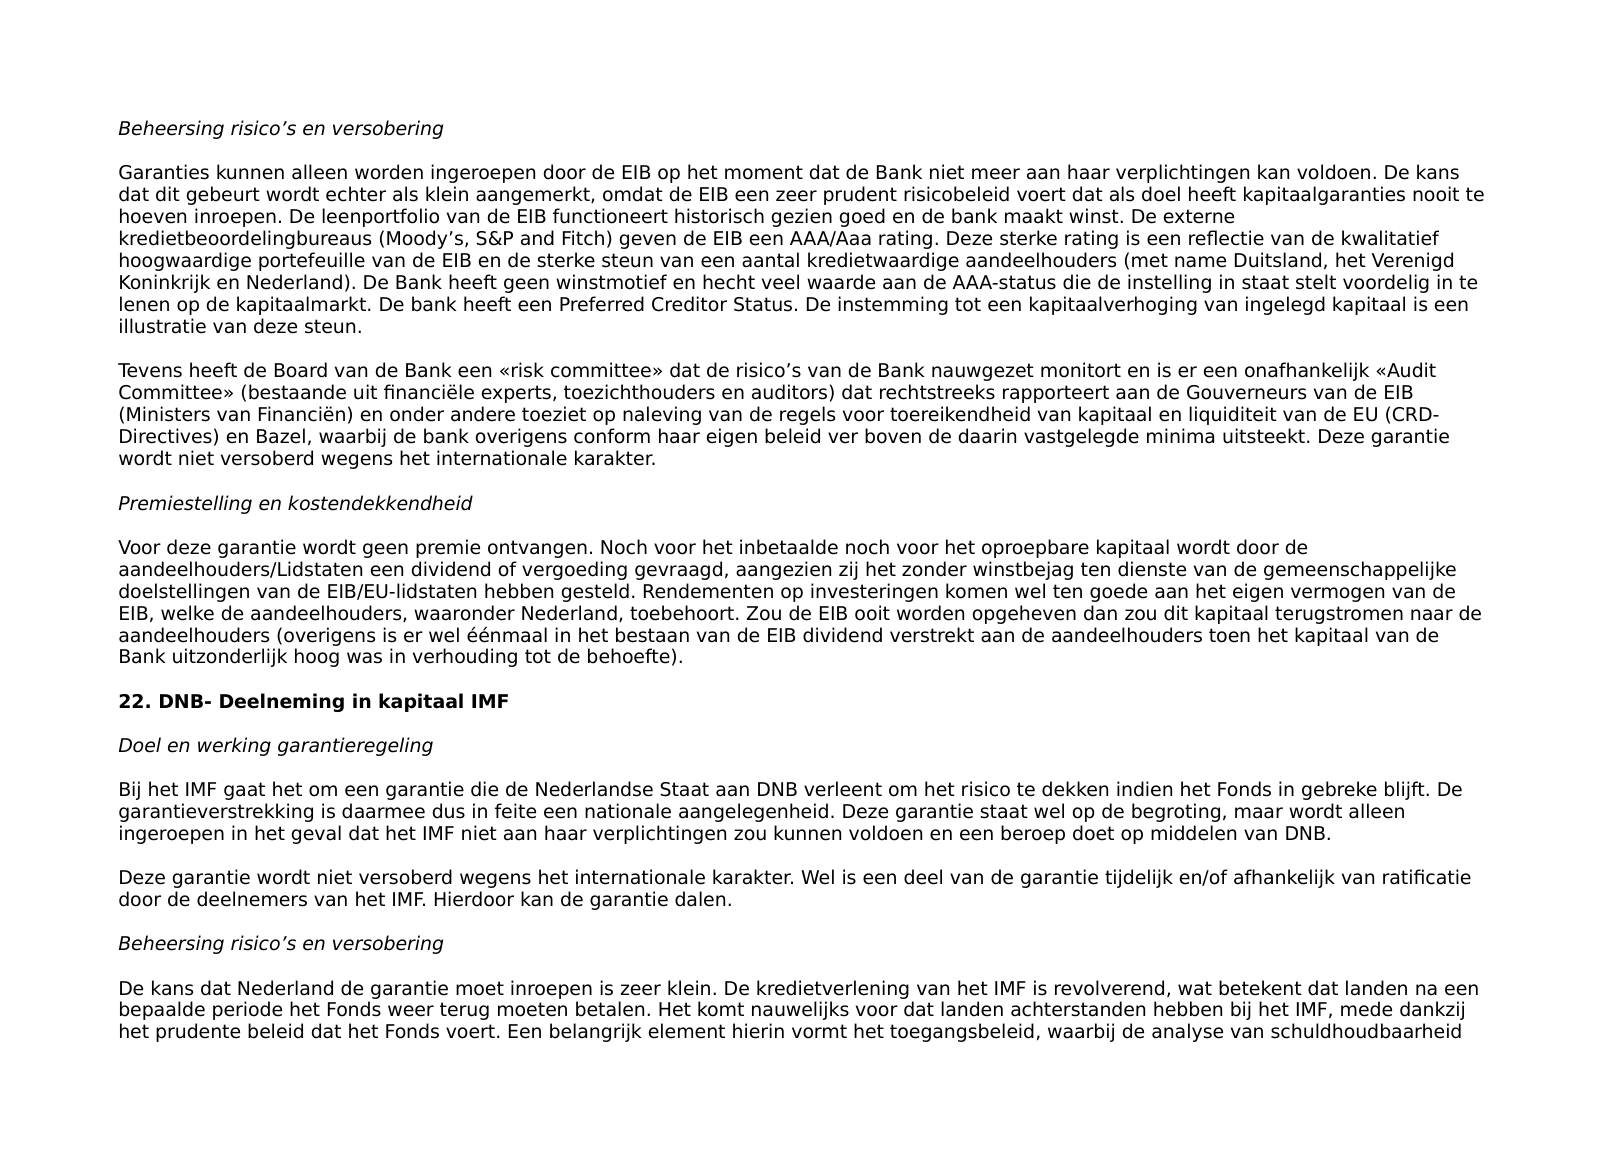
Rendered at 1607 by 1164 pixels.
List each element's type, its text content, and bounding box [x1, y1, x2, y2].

subtitle Beheersing risico’s en versobering [118, 933, 1488, 955]
text Deze garantie wordt niet versoberd wegens het internationale karakter. Wel is een deel van de garantie tijdelijk en/of afhankelijk van ratificatie door de deelnemers van het IMF. Hierdoor kan de garantie dalen. [118, 867, 1488, 911]
subtitle 22. DNB- Deelneming in kapitaal IMF [118, 691, 1488, 713]
subtitle Beheersing risico’s en versobering [118, 118, 1488, 140]
subtitle Premiestelling en kostendekkendheid [118, 492, 1488, 514]
text Garanties kunnen alleen worden ingeroepen door de EIB op het moment dat de Bank niet meer aan haar verplichtingen kan voldoen. De kans dat dit gebeurt wordt echter als klein aangemerkt, omdat de EIB een zeer prudent risicobeleid voert dat als doel heeft kapitaalgaranties nooit te hoeven inroepen. De leenportfolio van de EIB functioneert historisch gezien goed en de bank maakt winst. De externe kredietbeoordelingbureaus (Moody’s, S&P and Fitch) geven de EIB een AAA/Aaa rating. Deze sterke rating is een reflectie van de kwalitatief hoogwaardige portefeuille van de EIB en de sterke steun van een aantal kredietwaardige aandeelhouders (met name Duitsland, het Verenigd Koninkrijk en Nederland). De Bank heeft geen winstmotief en hecht veel waarde aan de AAA-status die de instelling in staat stelt voordelig in te lenen op de kapitaalmarkt. De bank heeft een Preferred Creditor Status. De instemming tot een kapitaalverhoging van ingelegd kapitaal is een illustratie van deze steun. [118, 162, 1488, 338]
subtitle Doel en werking garantieregeling [118, 735, 1488, 757]
text Bij het IMF gaat het om een garantie die de Nederlandse Staat aan DNB verleent om het risico te dekken indien het Fonds in gebreke blijft. De garantieverstrekking is daarmee dus in feite een nationale aangelegenheid. Deze garantie staat wel op de begroting, maar wordt alleen ingeroepen in het geval dat het IMF niet aan haar verplichtingen zou kunnen voldoen en een beroep doet op middelen van DNB. [118, 779, 1488, 845]
text Voor deze garantie wordt geen premie ontvangen. Noch voor het inbetaalde noch voor het oproepbare kapitaal wordt door de aandeelhouders/Lidstaten een dividend of vergoeding gevraagd, aangezien zij het zonder winstbejag ten dienste van de gemeenschappelijke doelstellingen van de EIB/EU-lidstaten hebben gesteld. Rendementen op investeringen komen wel ten goede aan het eigen vermogen van de EIB, welke de aandeelhouders, waaronder Nederland, toebehoort. Zou de EIB ooit worden opgeheven dan zou dit kapitaal terugstromen naar de aandeelhouders (overigens is er wel éénmaal in het bestaan van de EIB dividend verstrekt aan de aandeelhouders toen het kapitaal van de Bank uitzonderlijk hoog was in verhouding tot de behoefte). [118, 537, 1488, 668]
text Tevens heeft de Board van de Bank een «risk committee» dat de risico’s van de Bank nauwgezet monitort en is er een onafhankelijk «Audit Committee» (bestaande uit financiële experts, toezichthouders en auditors) dat rechtstreeks rapporteert aan de Gouverneurs van de EIB (Ministers van Financiën) en onder andere toeziet op naleving van de regels voor toereikendheid van kapitaal en liquiditeit van de EU (CRD-Directives) en Bazel, waarbij de bank overigens conform haar eigen beleid ver boven de daarin vastgelegde minima uitsteekt. Deze garantie wordt niet versoberd wegens het internationale karakter. [118, 360, 1488, 470]
text De kans dat Nederland de garantie moet inroepen is zeer klein. De kredietverlening van het IMF is revolverend, wat betekent dat landen na een bepaalde periode het Fonds weer terug moeten betalen. Het komt nauwelijks voor dat landen achterstanden hebben bij het IMF, mede dankzij het prudente beleid dat het Fonds voert. Een belangrijk element hierin vormt het toegangsbeleid, waarbij de analyse van schuldhoudbaarheid [118, 977, 1488, 1043]
